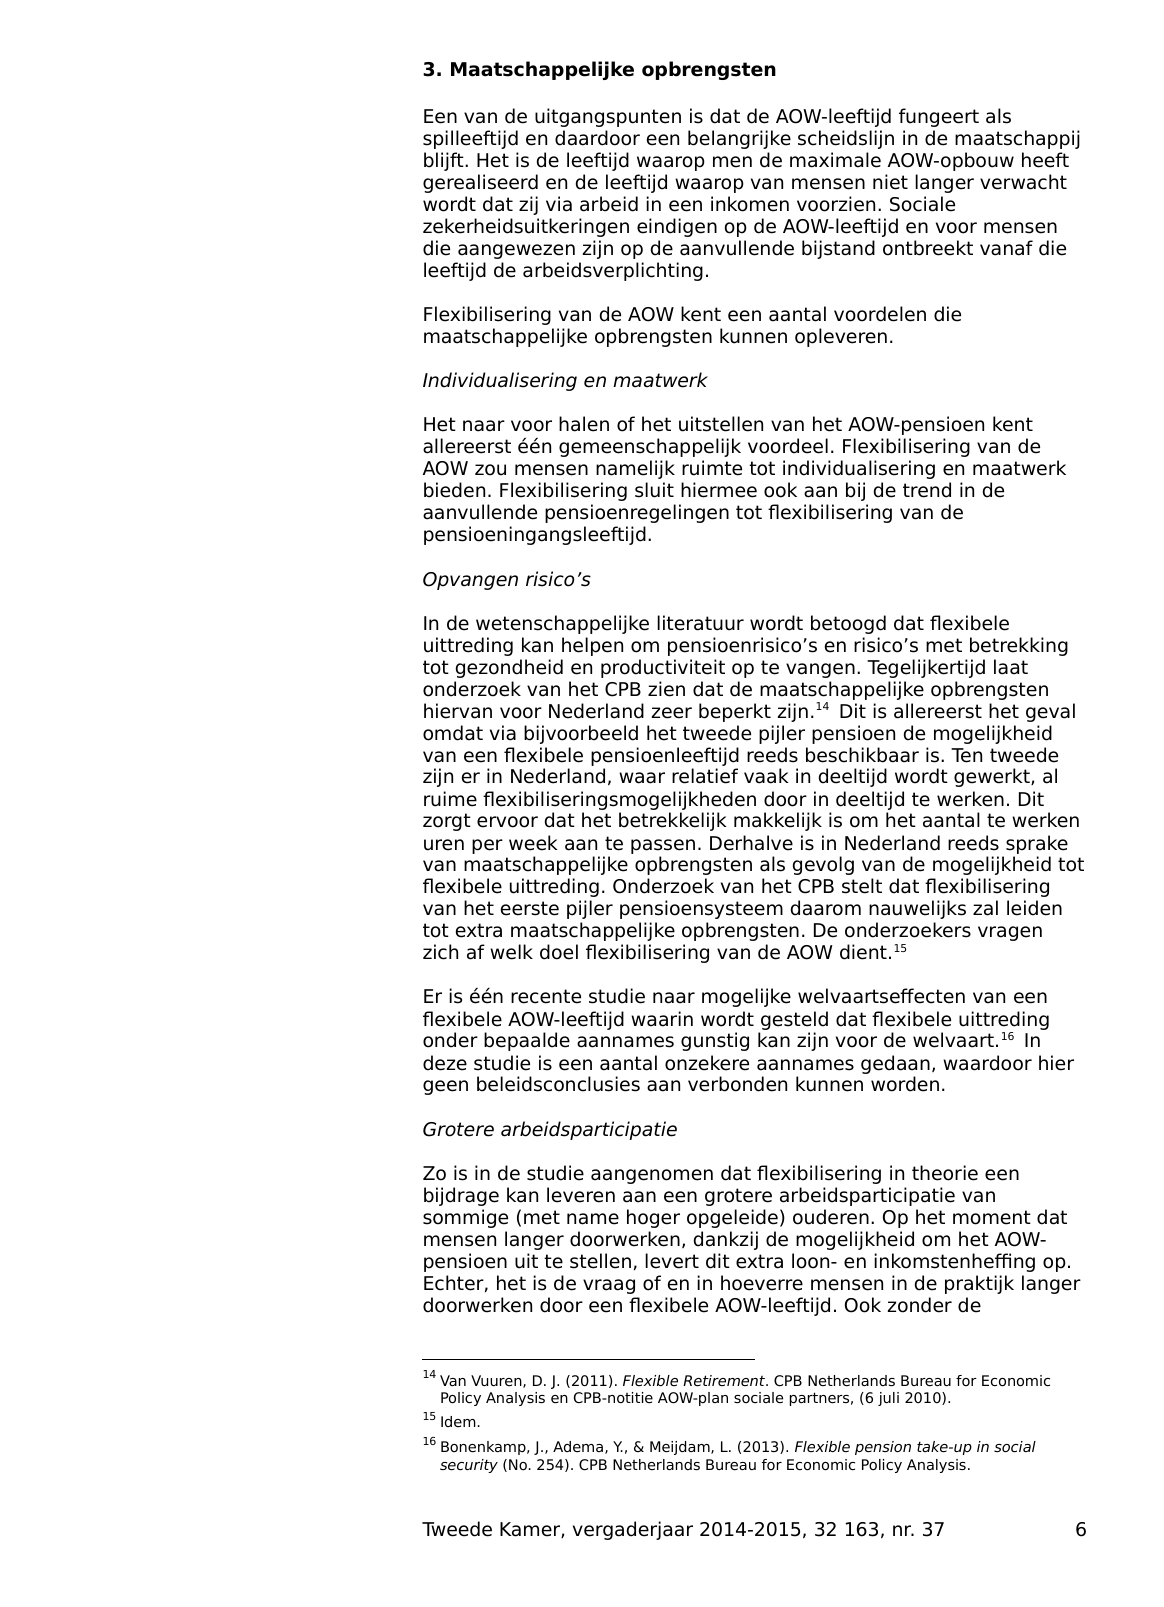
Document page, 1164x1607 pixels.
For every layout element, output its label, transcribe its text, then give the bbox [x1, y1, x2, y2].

text Er is één recente studie naar mogelijke welvaartseffecten van een flexibele AOW-leeftijd waarin wordt gesteld dat flexibele uittreding onder bepaalde aannames gunstig kan zijn voor de welvaart. In deze studie is een aantal onzekere aannames gedaan, waardoor hier geen beleidsconclusies aan verbonden kunnen worden. [422, 986, 1087, 1096]
subtitle 3. Maatschappelijke opbrengsten [422, 59, 1087, 81]
text Flexibilisering van de AOW kent een aantal voordelen die maatschappelijke opbrengsten kunnen opleveren. [422, 304, 1087, 348]
subtitle Opvangen risico’s [422, 568, 1087, 590]
text Een van de uitgangspunten is dat de AOW-leeftijd fungeert als spilleeftijd en daardoor een belangrijke scheidslijn in de maatschappij blijft. Het is de leeftijd waarop men de maximale AOW-opbouw heeft gerealiseerd en de leeftijd waarop van mensen niet langer verwacht wordt dat zij via arbeid in een inkomen voorzien. Sociale zekerheidsuitkeringen eindigen op de AOW-leeftijd en voor mensen die aangewezen zijn op de aanvullende bijstand ontbreekt vanaf die leeftijd de arbeidsverplichting. [422, 106, 1087, 282]
text Zo is in de studie aangenomen dat flexibilisering in theorie een bijdrage kan leveren aan een grotere arbeidsparticipatie van sommige (met name hoger opgeleide) ouderen. Op het moment dat mensen langer doorwerken, dankzij de mogelijkheid om het AOW-pensioen uit te stellen, levert dit extra loon- en inkomstenheffing op. Echter, het is de vraag of en in hoeverre mensen in de praktijk langer doorwerken door een flexibele AOW-leeftijd. Ook zonder de [422, 1163, 1087, 1317]
text Van Vuuren, D. J. (2011). Flexible Retirement. CPB Netherlands Bureau for Economic Policy Analysis en CPB-notitie AOW-plan sociale partners, (6 juli 2010). [422, 1368, 1087, 1407]
text Het naar voor halen of het uitstellen van het AOW-pensioen kent allereerst één gemeenschappelijk voordeel. Flexibilisering van de AOW zou mensen namelijk ruimte tot individualisering en maatwerk bieden. Flexibilisering sluit hiermee ook aan bij de trend in de aanvullende pensioenregelingen tot flexibilisering van de pensioeningangsleeftijd. [422, 414, 1087, 546]
subtitle Grotere arbeidsparticipatie [422, 1118, 1087, 1141]
text Idem. [422, 1410, 1087, 1432]
text Bonenkamp, J., Adema, Y., & Meijdam, L. (2013). Flexible pension take-up in social security (No. 254). CPB Netherlands Bureau for Economic Policy Analysis. [422, 1435, 1087, 1474]
subtitle Individualisering en maatwerk [422, 370, 1087, 392]
text In de wetenschappelijke literatuur wordt betoogd dat flexibele uittreding kan helpen om pensioenrisico’s en risico’s met betrekking tot gezondheid en productiviteit op te vangen. Tegelijkertijd laat onderzoek van het CPB zien dat de maatschappelijke opbrengsten hiervan voor Nederland zeer beperkt zijn. Dit is allereerst het geval omdat via bijvoorbeeld het tweede pijler pensioen de mogelijkheid van een flexibele pensioenleeftijd reeds beschikbaar is. Ten tweede zijn er in Nederland, waar relatief vaak in deeltijd wordt gewerkt, al ruime flexibiliseringsmogelijkheden door in deeltijd te werken. Dit zorgt ervoor dat het betrekkelijk makkelijk is om het aantal te werken uren per week aan te passen. Derhalve is in Nederland reeds sprake van maatschappelijke opbrengsten als gevolg van de mogelijkheid tot flexibele uittreding. Onderzoek van het CPB stelt dat flexibilisering van het eerste pijler pensioensysteem daarom nauwelijks zal leiden tot extra maatschappelijke opbrengsten. De onderzoekers vragen zich af welk doel flexibilisering van de AOW dient. [422, 613, 1087, 964]
